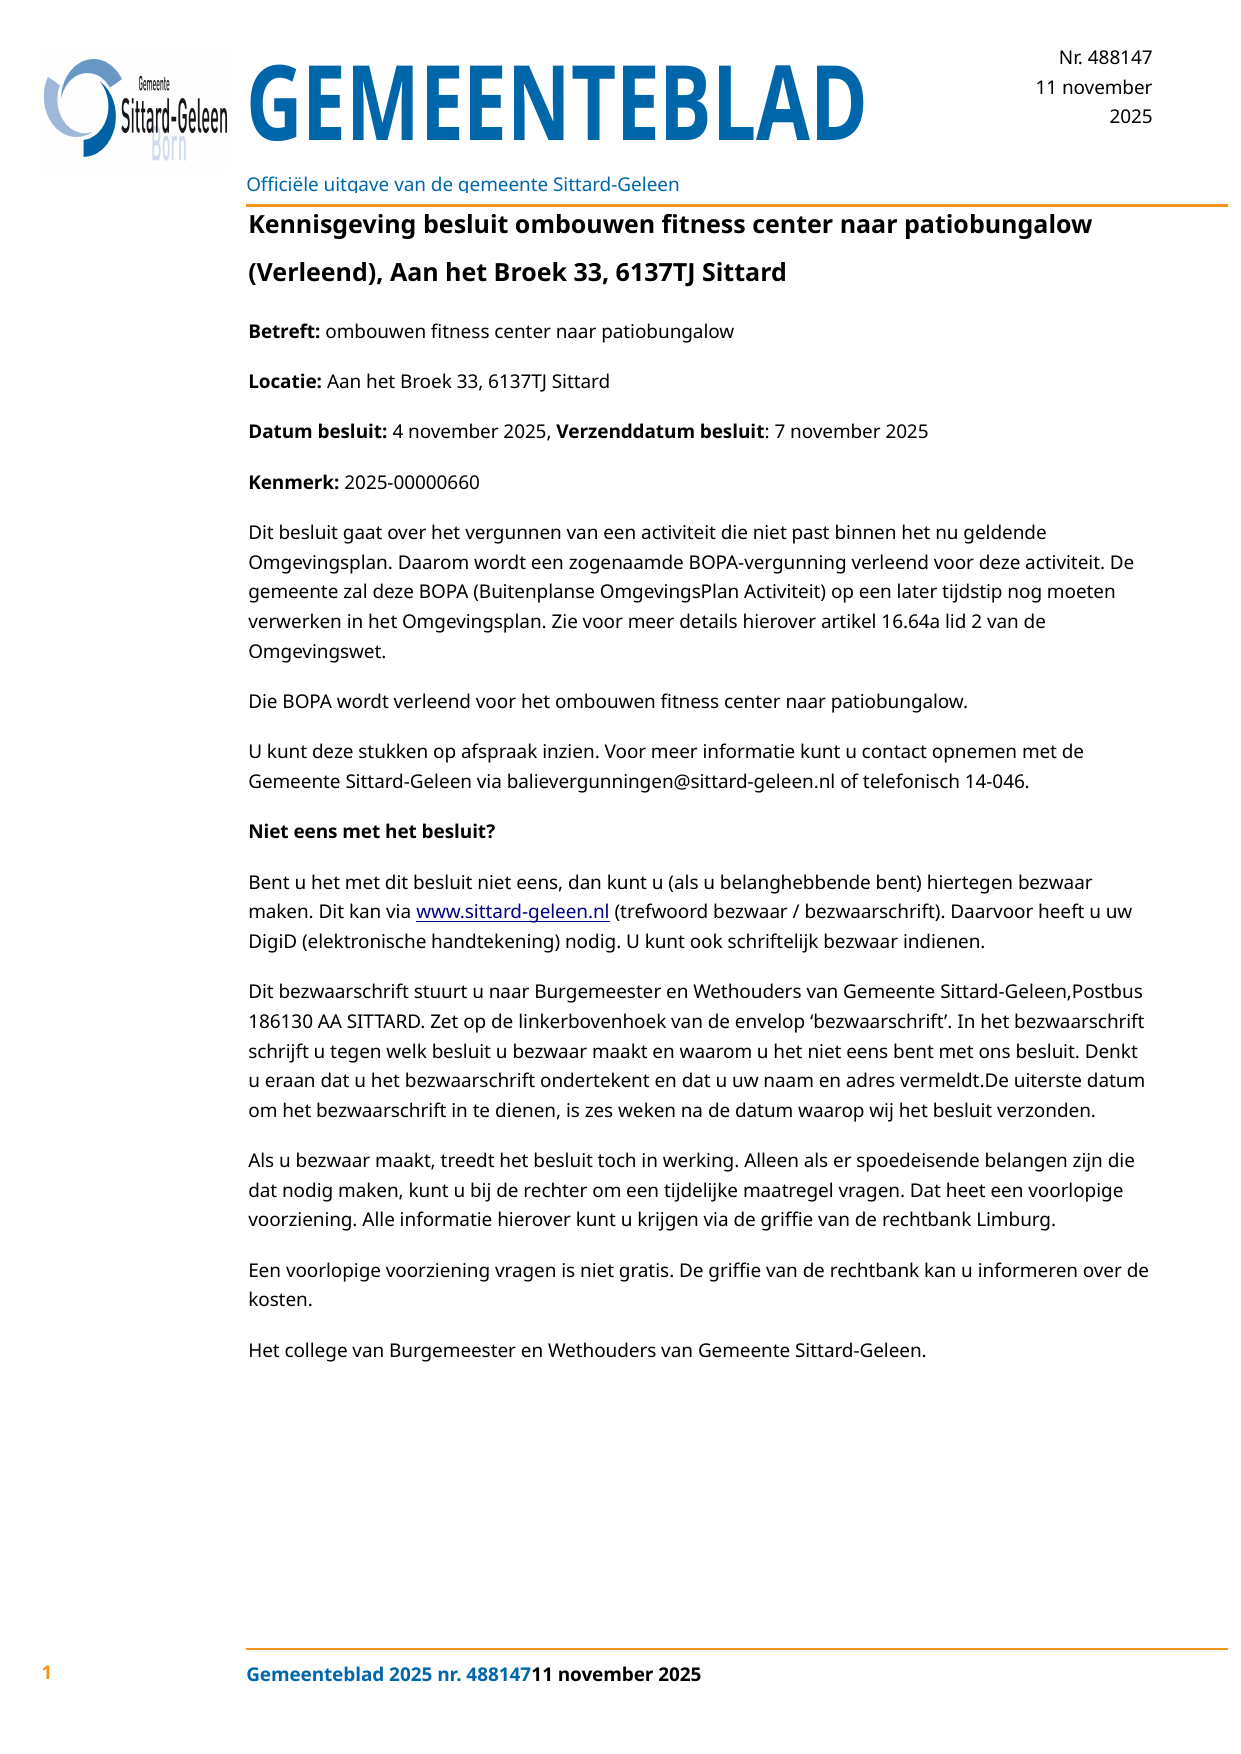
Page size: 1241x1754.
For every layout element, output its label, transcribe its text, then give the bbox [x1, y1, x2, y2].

text Als u bezwaar maakt, treedt het besluit toch in werking. Alleen als er spoedeisende belangen zijn die dat nodig maken, kunt u bij de rechter om een tijdelijke maatregel vragen. Dat heet een voorlopige voorziening. Alle informatie hierover kunt u krijgen via de griffie van de rechtbank Limburg. [248, 1147, 1152, 1232]
text U kunt deze stukken op afspraak inzien. Voor meer informatie kunt u contact opnemen met de Gemeente Sittard-Geleen via balievergunningen@sittard-geleen.nl of telefonisch 14-046. [248, 739, 1152, 794]
text Datum besluit: 4 november 2025, Verzenddatum besluit: 7 november 2025 [248, 419, 1152, 444]
text Die BOPA wordt verleend voor het ombouwen fitness center naar patiobungalow. [248, 688, 1152, 714]
text Kennisgeving besluit ombouwen fitness center naar patiobungalow (Verleend), Aan het Broek 33, 6137TJ Sittard [248, 207, 1152, 288]
text Locatie: Aan het Broek 33, 6137TJ Sittard [248, 368, 1152, 394]
text Bent u het met dit besluit niet eens, dan kunt u (als u belanghebbende bent) hiertegen bezwaar maken. Dit kan via www.sittard-geleen.nl (trefwoord bezwaar / bezwaarschrift). Daarvoor heeft u uw DigiD (elektronische handtekening) nodig. U kunt ook schriftelijk bezwaar indienen. [248, 869, 1152, 954]
text Een voorlopige voorziening vragen is niet gratis. De griffie van de rechtbank kan u informeren over de kosten. [248, 1257, 1152, 1312]
text Niet eens met het besluit? [248, 819, 1152, 844]
text Het college van Burgemeester en Wethouders van Gemeente Sittard-Geleen. [248, 1337, 1152, 1363]
text Dit besluit gaat over het vergunnen van een activiteit die niet past binnen het nu geldende Omgevingsplan. Daarom wordt een zogenaamde BOPA-vergunning verleend voor deze activiteit. De gemeente zal deze BOPA (Buitenplanse OmgevingsPlan Activiteit) op een later tijdstip nog moeten verwerken in het Omgevingsplan. Zie voor meer details hierover artikel 16.64a lid 2 van de Omgevingswet. [248, 519, 1152, 664]
picture [41, 47, 231, 172]
text Dit bezwaarschrift stuurt u naar Burgemeester en Wethouders van Gemeente Sittard-Geleen,Postbus 186130 AA SITTARD. Zet op de linkerbovenhoek van de envelop ‘bezwaarschrift’. In het bezwaarschrift schrijft u tegen welk besluit u bezwaar maakt en waarom u het niet eens bent met ons besluit. Denkt u eraan dat u het bezwaarschrift ondertekent en dat u uw naam en adres vermeldt.De uiterste datum om het bezwaarschrift in te dienen, is zes weken na de datum waarop wij het besluit verzonden. [248, 979, 1152, 1123]
text Betreft: ombouwen fitness center naar patiobungalow [248, 318, 1152, 344]
text Kenmerk: 2025-00000660 [248, 469, 1152, 495]
